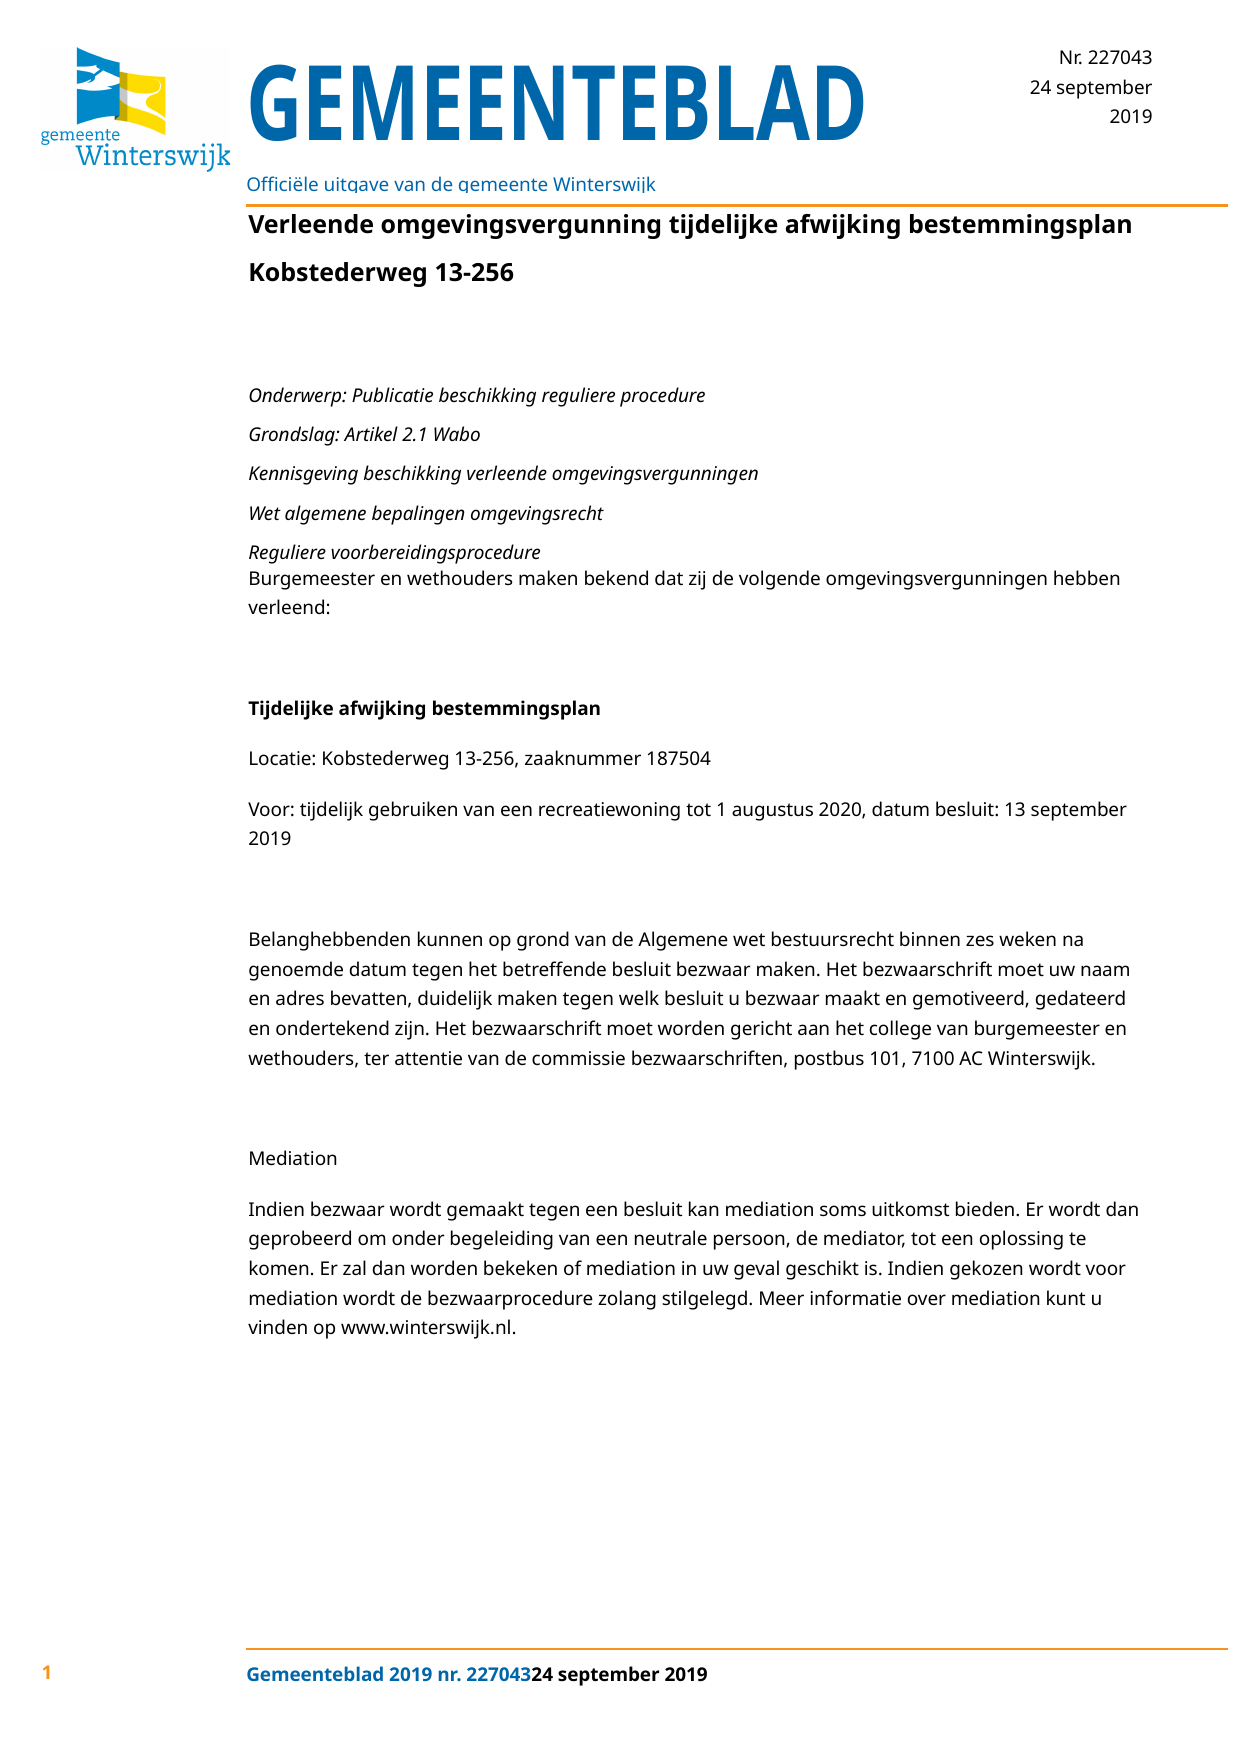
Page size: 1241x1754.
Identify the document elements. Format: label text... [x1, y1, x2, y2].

text Grondslag: Artikel 2.1 Wabo [248, 421, 1152, 447]
text Kennisgeving beschikking verleende omgevingsvergunningen [248, 460, 1152, 486]
picture [225, 153, 231, 162]
text Burgemeester en wethouders maken bekend dat zij de volgende omgevingsvergunningen hebben verleend: [248, 565, 1152, 620]
text Wet algemene bepalingen omgevingsrecht [248, 500, 1152, 525]
picture [41, 47, 231, 172]
text Mediation [248, 1146, 1152, 1171]
text Voor: tijdelijk gebruiken van een recreatiewoning tot 1 augustus 2020, datum besluit: 13 september 2019 [248, 796, 1152, 851]
text Locatie: Kobstederweg 13-256, zaaknummer 187504 [248, 746, 1152, 771]
text Belanghebbenden kunnen op grond van de Algemene wet bestuursrecht binnen zes weken na genoemde datum tegen het betreffende besluit bezwaar maken. Het bezwaarschrift moet uw naam en adres bevatten, duidelijk maken tegen welk besluit u bezwaar maakt en gemotiveerd, gedateerd en ondertekend zijn. Het bezwaarschrift moet worden gericht aan het college van burgemeester en wethouders, ter attentie van de commissie bezwaarschriften, postbus 101, 7100 AC Winterswijk. [248, 926, 1152, 1070]
text Reguliere voorbereidingsprocedure [248, 539, 1152, 565]
text Tijdelijke afwijking bestemmingsplan [248, 695, 1152, 721]
text Verleende omgevingsvergunning tijdelijke afwijking bestemmingsplan Kobstederweg 13-256 [248, 207, 1152, 288]
text Indien bezwaar wordt gemaakt tegen een besluit kan mediation soms uitkomst bieden. Er wordt dan geprobeerd om onder begeleiding van een neutrale persoon, de mediator, tot een oplossing te komen. Er zal dan worden bekeken of mediation in uw geval geschikt is. Indien gekozen wordt voor mediation wordt de bezwaarprocedure zolang stilgelegd. Meer informatie over mediation kunt u vinden op www.winterswijk.nl. [248, 1196, 1152, 1340]
text Onderwerp: Publicatie beschikking reguliere procedure [248, 382, 1152, 408]
